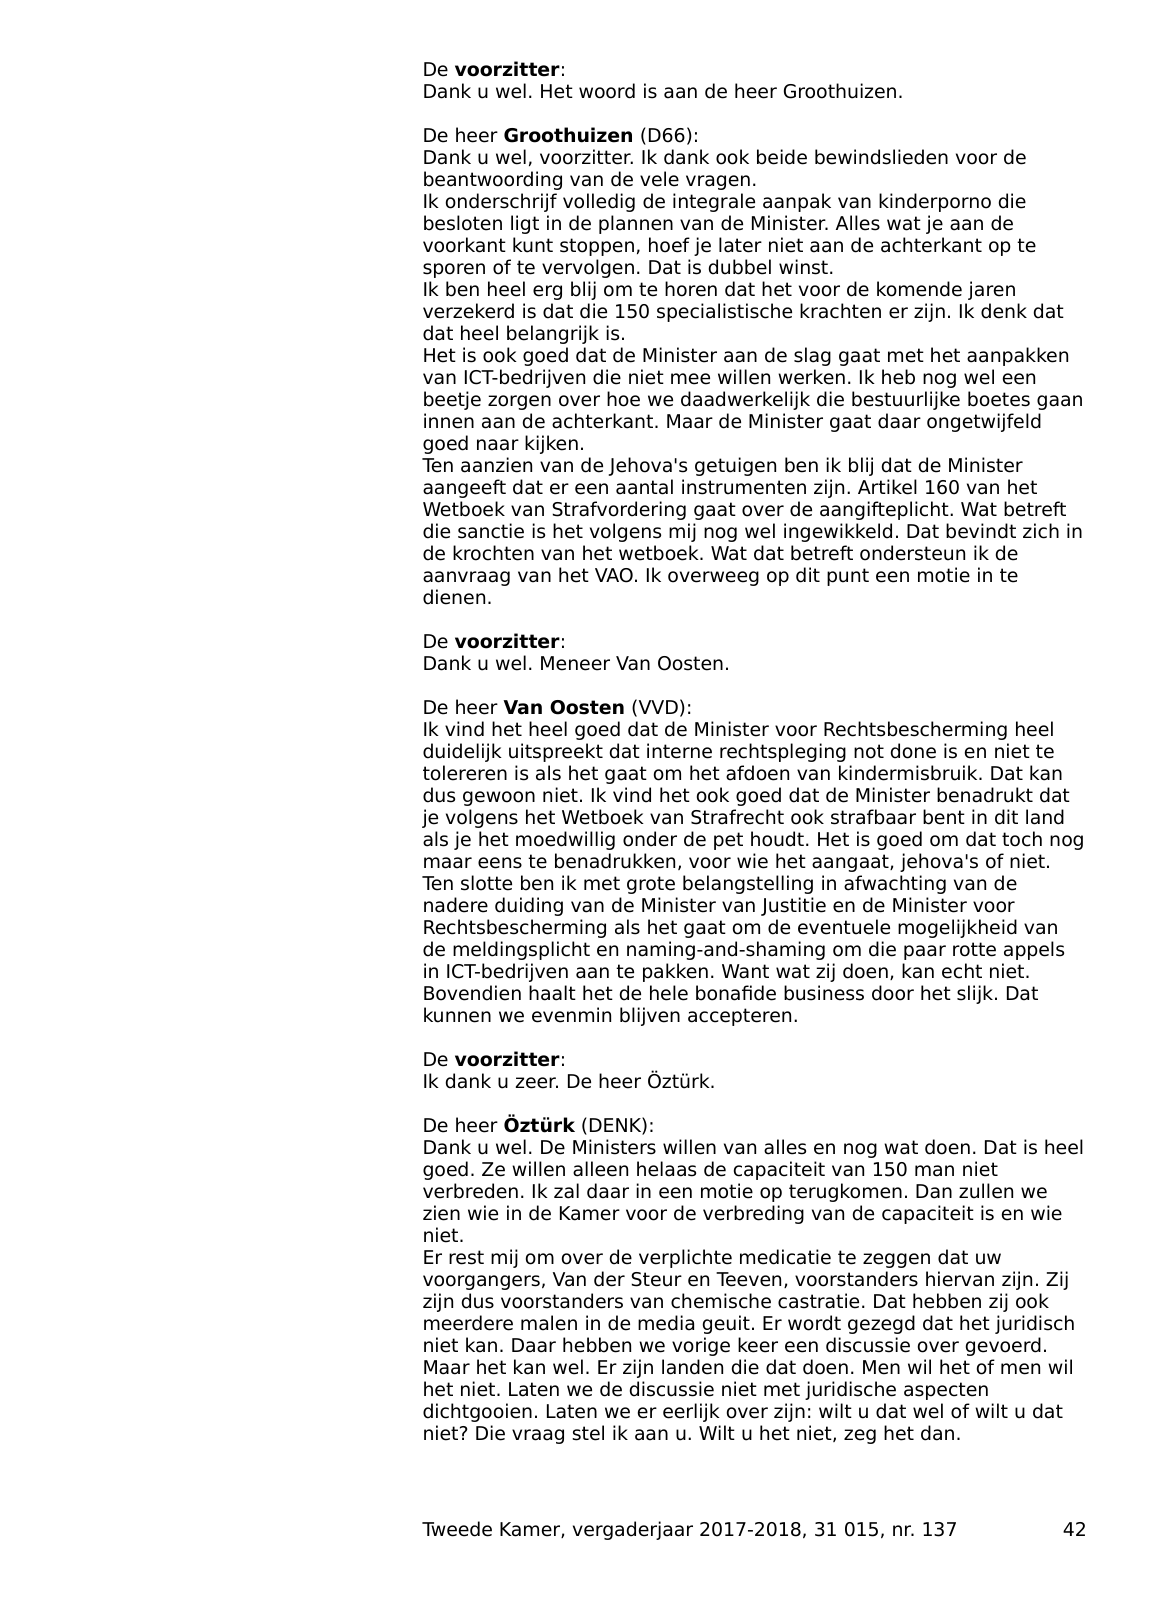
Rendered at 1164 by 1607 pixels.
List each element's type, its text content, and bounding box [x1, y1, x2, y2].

text Ik dank u zeer. De heer Öztürk. [422, 1071, 1087, 1093]
text Dank u wel. Meneer Van Oosten. [422, 653, 1087, 675]
text De voorzitter: [422, 1049, 1087, 1071]
text Dank u wel, voorzitter. Ik dank ook beide bewindslieden voor de beantwoording van de vele vragen. [422, 147, 1087, 191]
text De voorzitter: [422, 59, 1087, 81]
text De heer Van Oosten (VVD): [422, 697, 1087, 719]
text Het is ook goed dat de Minister aan de slag gaat met het aanpakken van ICT-bedrijven die niet mee willen werken. Ik heb nog wel een beetje zorgen over hoe we daadwerkelijk die bestuurlijke boetes gaan innen aan de achterkant. Maar de Minister gaat daar ongetwijfeld goed naar kijken. [422, 345, 1087, 455]
text Ik onderschrijf volledig de integrale aanpak van kinderporno die besloten ligt in de plannen van de Minister. Alles wat je aan de voorkant kunt stoppen, hoef je later niet aan de achterkant op te sporen of te vervolgen. Dat is dubbel winst. [422, 191, 1087, 279]
text Dank u wel. De Ministers willen van alles en nog wat doen. Dat is heel goed. Ze willen alleen helaas de capaciteit van 150 man niet verbreden. Ik zal daar in een motie op terugkomen. Dan zullen we zien wie in de Kamer voor de verbreding van de capaciteit is en wie niet. [422, 1137, 1087, 1247]
text Ik vind het heel goed dat de Minister voor Rechtsbescherming heel duidelijk uitspreekt dat interne rechtspleging not done is en niet te tolereren is als het gaat om het afdoen van kindermisbruik. Dat kan dus gewoon niet. Ik vind het ook goed dat de Minister benadrukt dat je volgens het Wetboek van Strafrecht ook strafbaar bent in dit land als je het moedwillig onder de pet houdt. Het is goed om dat toch nog maar eens te benadrukken, voor wie het aangaat, jehova's of niet. [422, 719, 1087, 873]
text De heer Groothuizen (D66): [422, 125, 1087, 147]
text De heer Öztürk (DENK): [422, 1115, 1087, 1137]
text Ten slotte ben ik met grote belangstelling in afwachting van de nadere duiding van de Minister van Justitie en de Minister voor Rechtsbescherming als het gaat om de eventuele mogelijkheid van de meldingsplicht en naming-and-shaming om die paar rotte appels in ICT-bedrijven aan te pakken. Want wat zij doen, kan echt niet. Bovendien haalt het de hele bonafide business door het slijk. Dat kunnen we evenmin blijven accepteren. [422, 873, 1087, 1027]
text Er rest mij om over de verplichte medicatie te zeggen dat uw voorgangers, Van der Steur en Teeven, voorstanders hiervan zijn. Zij zijn dus voorstanders van chemische castratie. Dat hebben zij ook meerdere malen in de media geuit. Er wordt gezegd dat het juridisch niet kan. Daar hebben we vorige keer een discussie over gevoerd. Maar het kan wel. Er zijn landen die dat doen. Men wil het of men wil het niet. Laten we de discussie niet met juridische aspecten dichtgooien. Laten we er eerlijk over zijn: wilt u dat wel of wilt u dat niet? Die vraag stel ik aan u. Wilt u het niet, zeg het dan. [422, 1247, 1087, 1445]
text Dank u wel. Het woord is aan de heer Groothuizen. [422, 81, 1087, 103]
text De voorzitter: [422, 631, 1087, 653]
text Ik ben heel erg blij om te horen dat het voor de komende jaren verzekerd is dat die 150 specialistische krachten er zijn. Ik denk dat dat heel belangrijk is. [422, 279, 1087, 345]
text Ten aanzien van de Jehova's getuigen ben ik blij dat de Minister aangeeft dat er een aantal instrumenten zijn. Artikel 160 van het Wetboek van Strafvordering gaat over de aangifteplicht. Wat betreft die sanctie is het volgens mij nog wel ingewikkeld. Dat bevindt zich in de krochten van het wetboek. Wat dat betreft ondersteun ik de aanvraag van het VAO. Ik overweeg op dit punt een motie in te dienen. [422, 455, 1087, 609]
